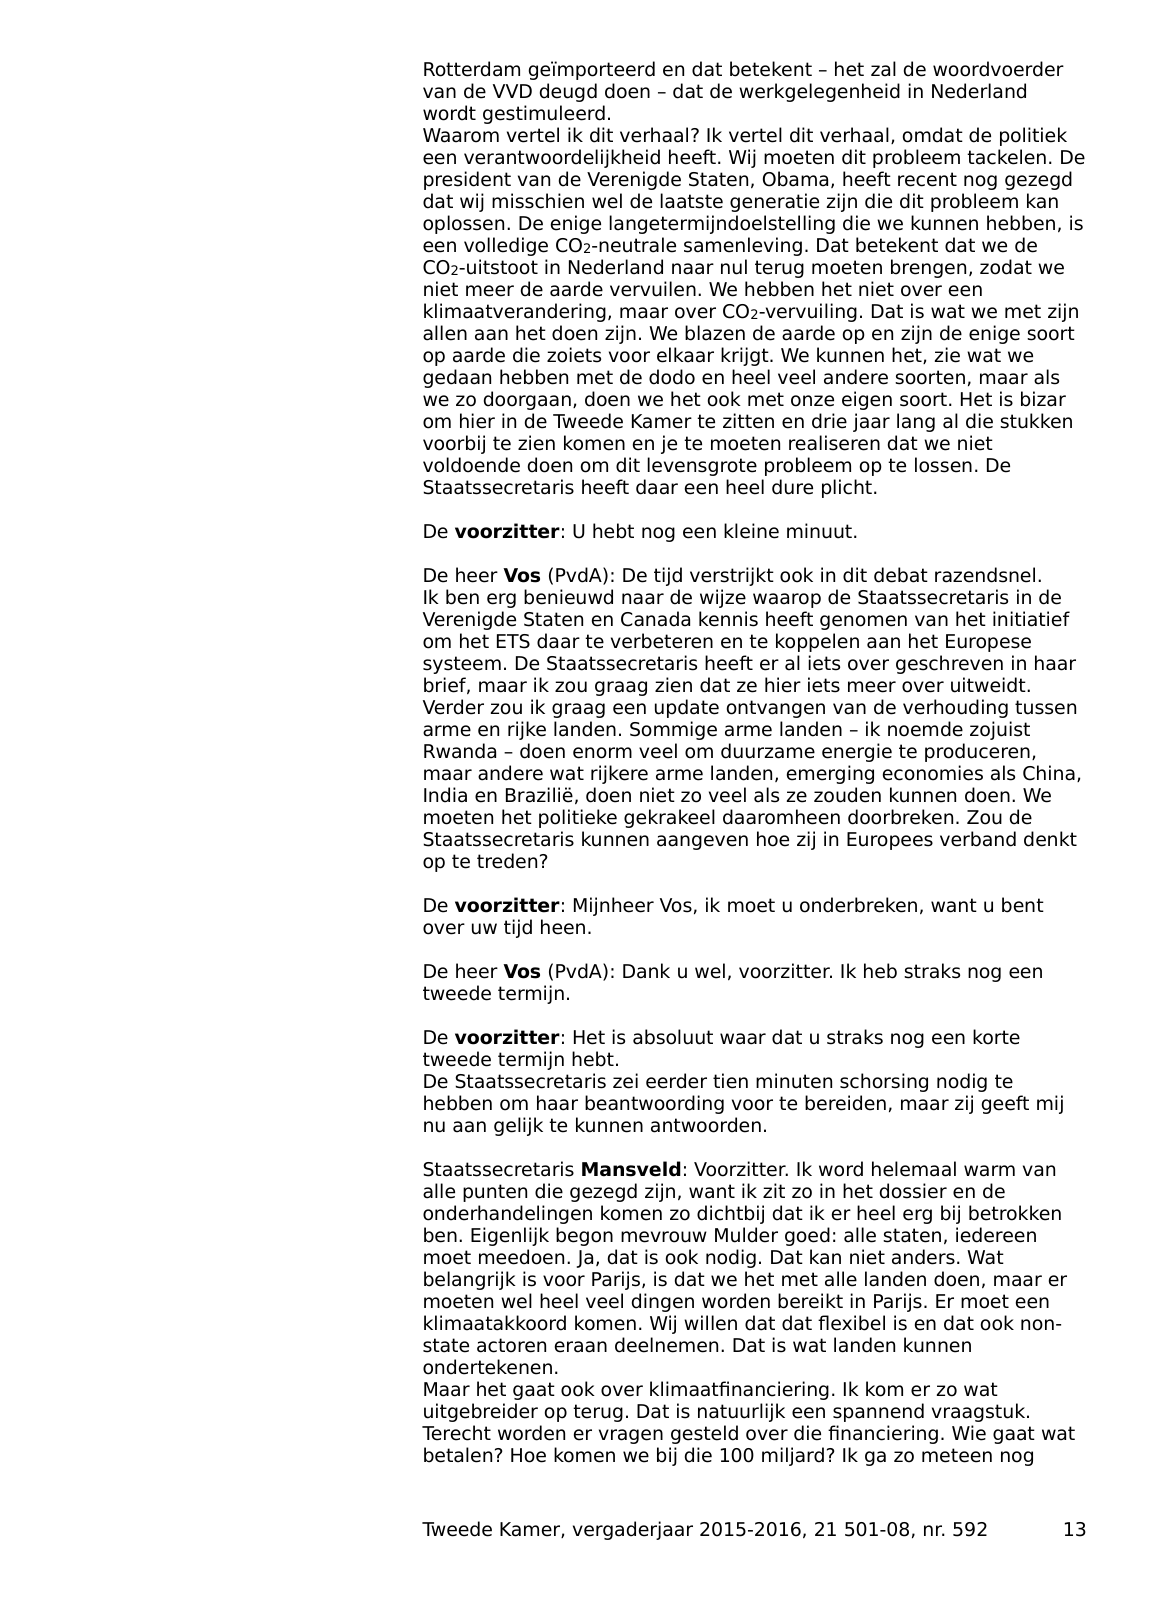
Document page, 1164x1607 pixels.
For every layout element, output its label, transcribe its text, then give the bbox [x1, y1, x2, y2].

text De voorzitter: U hebt nog een kleine minuut. [422, 521, 1087, 543]
text Waarom vertel ik dit verhaal? Ik vertel dit verhaal, omdat de politiek een verantwoordelijkheid heeft. Wij moeten dit probleem tackelen. De president van de Verenigde Staten, Obama, heeft recent nog gezegd dat wij misschien wel de laatste generatie zijn die dit probleem kan oplossen. De enige langetermijndoelstelling die we kunnen hebben, is een volledige CO2-neutrale samenleving. Dat betekent dat we de CO2-uitstoot in Nederland naar nul terug moeten brengen, zodat we niet meer de aarde vervuilen. We hebben het niet over een klimaatverandering, maar over CO2-vervuiling. Dat is wat we met zijn allen aan het doen zijn. We blazen de aarde op en zijn de enige soort op aarde die zoiets voor elkaar krijgt. We kunnen het, zie wat we gedaan hebben met de dodo en heel veel andere soorten, maar als we zo doorgaan, doen we het ook met onze eigen soort. Het is bizar om hier in de Tweede Kamer te zitten en drie jaar lang al die stukken voorbij te zien komen en je te moeten realiseren dat we niet voldoende doen om dit levensgrote probleem op te lossen. De Staatssecretaris heeft daar een heel dure plicht. [422, 125, 1087, 499]
text De voorzitter: Mijnheer Vos, ik moet u onderbreken, want u bent over uw tijd heen. [422, 895, 1087, 939]
text Staatssecretaris Mansveld: Voorzitter. Ik word helemaal warm van alle punten die gezegd zijn, want ik zit zo in het dossier en de onderhandelingen komen zo dichtbij dat ik er heel erg bij betrokken ben. Eigenlijk begon mevrouw Mulder goed: alle staten, iedereen moet meedoen. Ja, dat is ook nodig. Dat kan niet anders. Wat belangrijk is voor Parijs, is dat we het met alle landen doen, maar er moeten wel heel veel dingen worden bereikt in Parijs. Er moet een klimaatakkoord komen. Wij willen dat dat flexibel is en dat ook non-state actoren eraan deelnemen. Dat is wat landen kunnen ondertekenen. [422, 1159, 1087, 1379]
text De voorzitter: Het is absoluut waar dat u straks nog een korte tweede termijn hebt. [422, 1027, 1087, 1071]
text Verder zou ik graag een update ontvangen van de verhouding tussen arme en rijke landen. Sommige arme landen – ik noemde zojuist Rwanda – doen enorm veel om duurzame energie te produceren, maar andere wat rijkere arme landen, emerging economies als China, India en Brazilië, doen niet zo veel als ze zouden kunnen doen. We moeten het politieke gekrakeel daaromheen doorbreken. Zou de Staatssecretaris kunnen aangeven hoe zij in Europees verband denkt op te treden? [422, 697, 1087, 873]
text De Staatssecretaris zei eerder tien minuten schorsing nodig te hebben om haar beantwoording voor te bereiden, maar zij geeft mij nu aan gelijk te kunnen antwoorden. [422, 1071, 1087, 1137]
text Rotterdam geïmporteerd en dat betekent – het zal de woordvoerder van de VVD deugd doen – dat de werkgelegenheid in Nederland wordt gestimuleerd. [422, 59, 1087, 125]
text Ik ben erg benieuwd naar de wijze waarop de Staatssecretaris in de Verenigde Staten en Canada kennis heeft genomen van het initiatief om het ETS daar te verbeteren en te koppelen aan het Europese systeem. De Staatssecretaris heeft er al iets over geschreven in haar brief, maar ik zou graag zien dat ze hier iets meer over uitweidt. [422, 587, 1087, 697]
text Maar het gaat ook over klimaatfinanciering. Ik kom er zo wat uitgebreider op terug. Dat is natuurlijk een spannend vraagstuk. Terecht worden er vragen gesteld over die financiering. Wie gaat wat betalen? Hoe komen we bij die 100 miljard? Ik ga zo meteen nog [422, 1379, 1087, 1467]
text De heer Vos (PvdA): Dank u wel, voorzitter. Ik heb straks nog een tweede termijn. [422, 961, 1087, 1005]
text De heer Vos (PvdA): De tijd verstrijkt ook in dit debat razendsnel. [422, 565, 1087, 587]
